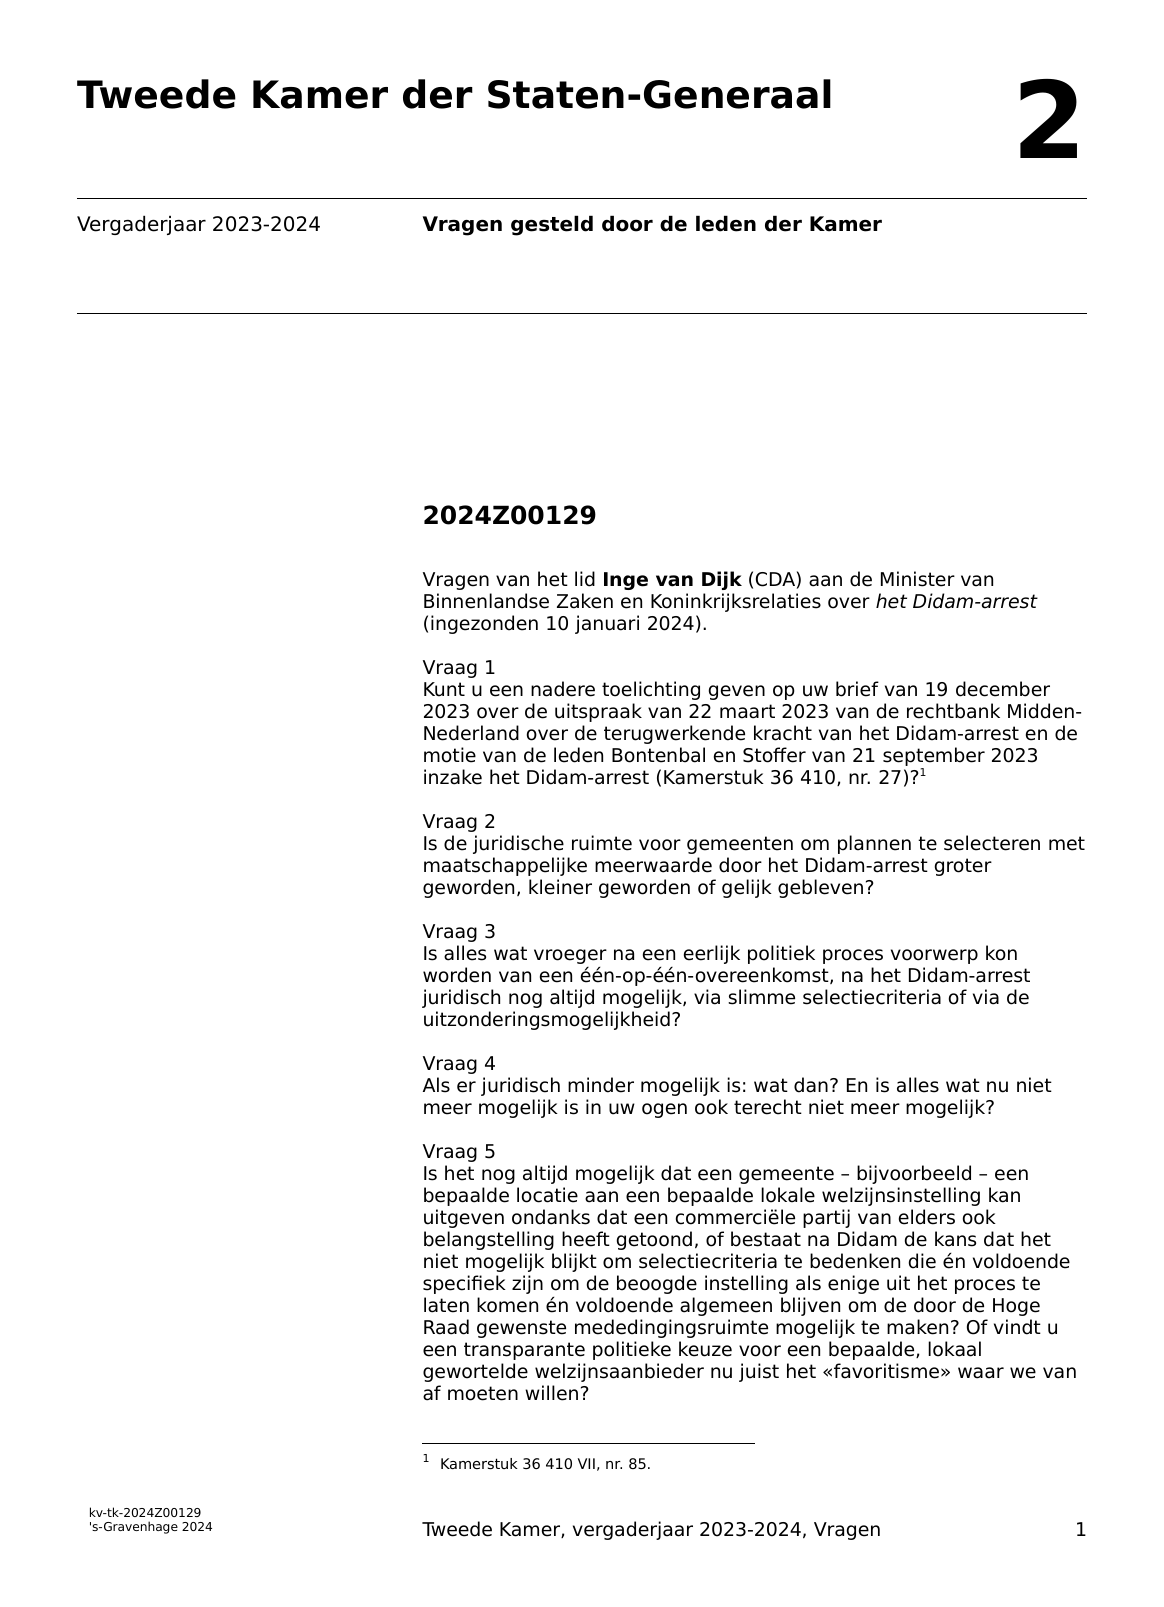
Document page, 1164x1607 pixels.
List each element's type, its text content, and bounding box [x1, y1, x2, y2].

text 's-Gravenhage 2024 [88, 1520, 323, 1534]
text kv-tk-2024Z00129 [88, 1506, 323, 1520]
text Vraag 4 [422, 1053, 1087, 1075]
text Kunt u een nadere toelichting geven op uw brief van 19 december 2023 over de uitspraak van 22 maart 2023 van de rechtbank Midden-Nederland over de terugwerkende kracht van het Didam-arrest en de motie van de leden Bontenbal en Stoffer van 21 september 2023 inzake het Didam-arrest (Kamerstuk 36 410, nr. 27)? [422, 679, 1087, 789]
table_header Tweede Kamer der Staten-Generaal [77, 59, 886, 198]
text Vraag 1 [422, 657, 1087, 679]
text Is alles wat vroeger na een eerlijk politiek proces voorwerp kon worden van een één-op-één-overeenkomst, na het Didam-arrest juridisch nog altijd mogelijk, via slimme selectiecriteria of via de uitzonderingsmogelijkheid? [422, 943, 1087, 1031]
text Vraag 2 [422, 811, 1087, 833]
text Als er juridisch minder mogelijk is: wat dan? En is alles wat nu niet meer mogelijk is in uw ogen ook terecht niet meer mogelijk? [422, 1075, 1087, 1119]
text Kamerstuk 36 410 VII, nr. 85. [422, 1452, 1087, 1474]
text Vraag 5 [422, 1141, 1087, 1163]
text 2024Z00129 [422, 501, 1087, 531]
text Is de juridische ruimte voor gemeenten om plannen te selecteren met maatschappelijke meerwaarde door het Didam-arrest groter geworden, kleiner geworden of gelijk gebleven? [422, 833, 1087, 899]
text Is het nog altijd mogelijk dat een gemeente – bijvoorbeeld – een bepaalde locatie aan een bepaalde lokale welzijnsinstelling kan uitgeven ondanks dat een commerciële partij van elders ook belangstelling heeft getoond, of bestaat na Didam de kans dat het niet mogelijk blijkt om selectiecriteria te bedenken die én voldoende specifiek zijn om de beoogde instelling als enige uit het proces te laten komen én voldoende algemeen blijven om de door de Hoge Raad gewenste mededingingsruimte mogelijk te maken? Of vindt u een transparante politieke keuze voor een bepaalde, lokaal gewortelde welzijnsaanbieder nu juist het «favoritisme» waar we van af moeten willen? [422, 1163, 1087, 1405]
text Vraag 3 [422, 921, 1087, 943]
table_cell Vergaderjaar 2023-2024 [77, 199, 422, 313]
table_cell Vragen gesteld door de leden der Kamer [422, 199, 1087, 313]
text Vragen van het lid Inge van Dijk (CDA) aan de Minister van Binnenlandse Zaken en Koninkrijksrelaties over het Didam-arrest (ingezonden 10 januari 2024). [422, 569, 1087, 635]
table_header 2 [886, 59, 1087, 198]
